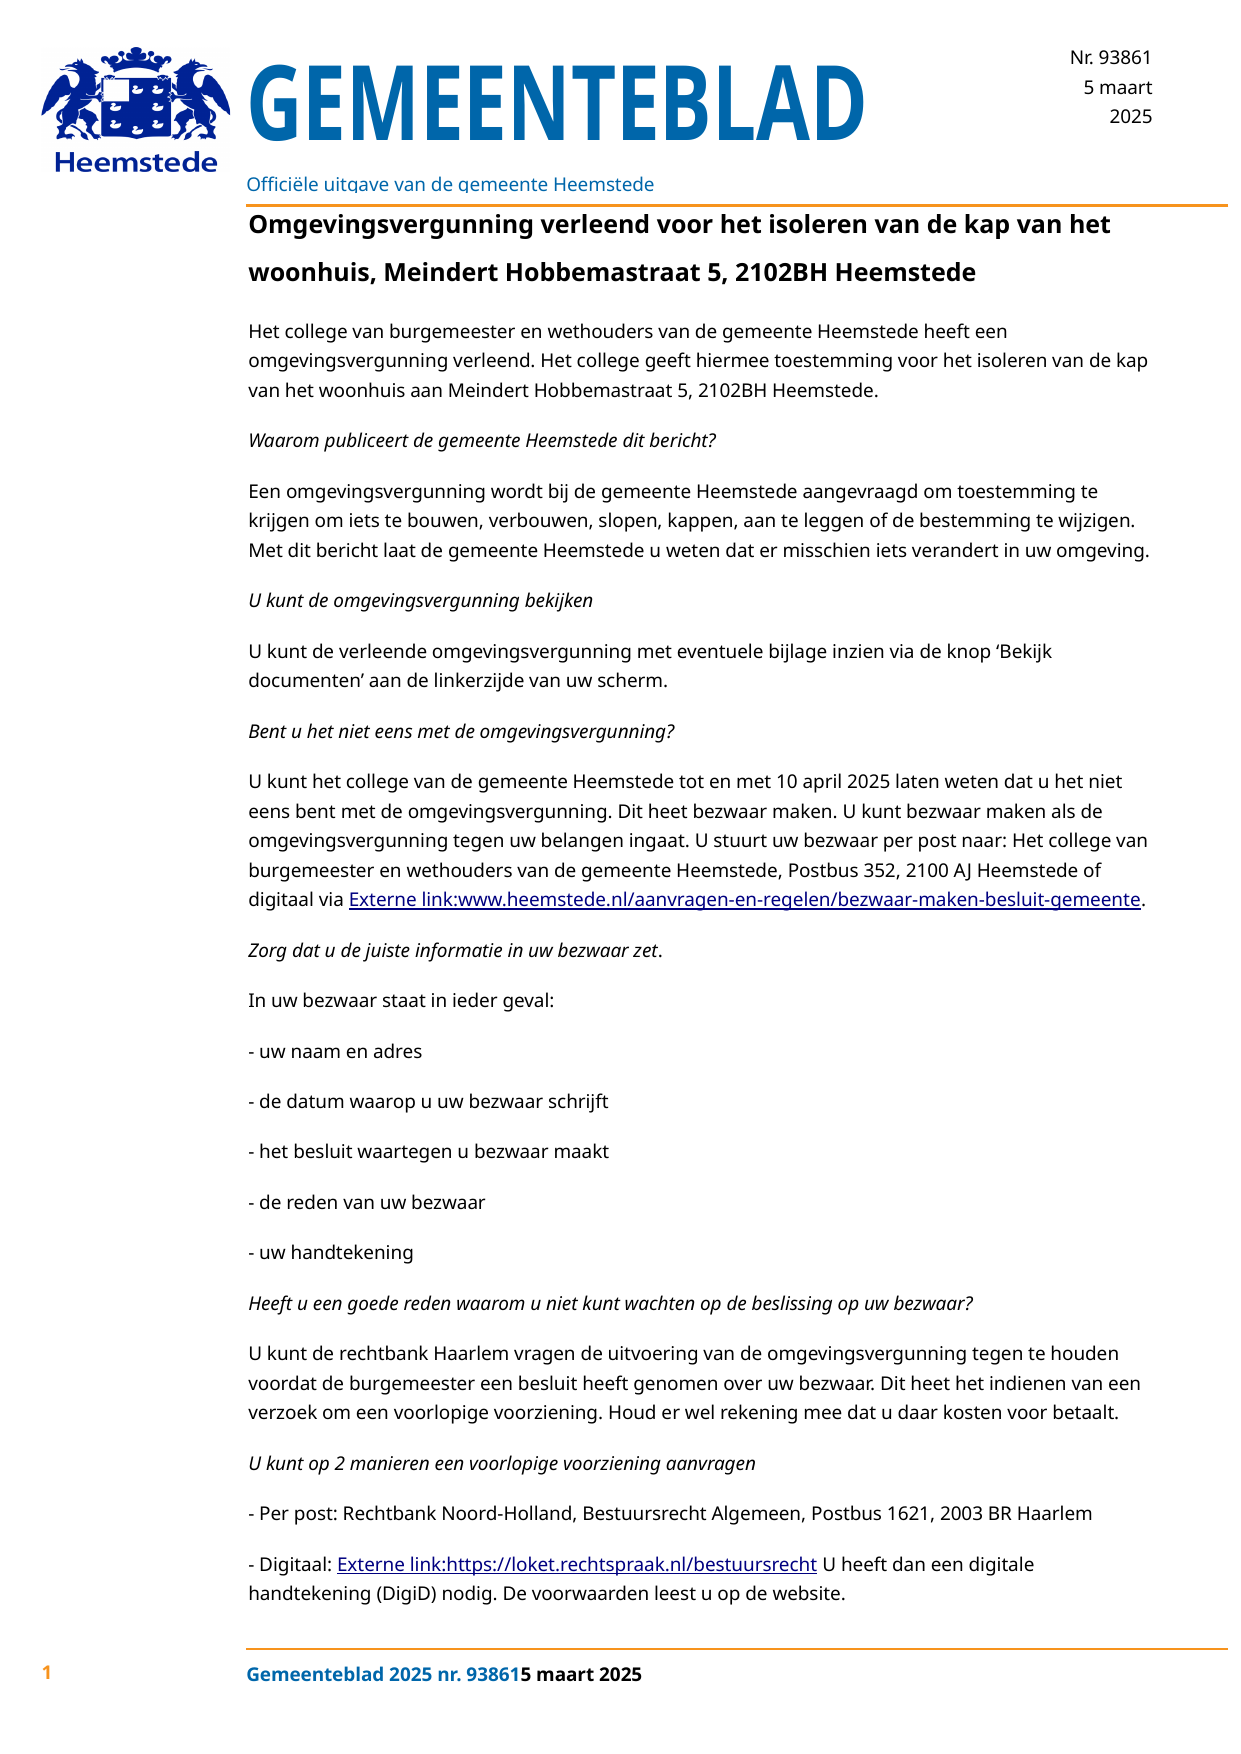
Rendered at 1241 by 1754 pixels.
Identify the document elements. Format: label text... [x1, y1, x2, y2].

text U kunt de rechtbank Haarlem vragen de uitvoering van de omgevingsvergunning tegen te houden voordat de burgemeester een besluit heeft genomen over uw bezwaar. Dit heet het indienen van een verzoek om een voorlopige voorziening. Houd er wel rekening mee dat u daar kosten voor betaalt. [248, 1340, 1152, 1425]
text - uw handtekening [248, 1239, 1152, 1265]
text Waarom publiceert de gemeente Heemstede dit bericht? [248, 427, 1152, 453]
picture [41, 47, 231, 172]
text - Digitaal: Externe link:https://loket.rechtspraak.nl/bestuursrecht U heeft dan een digitale handtekening (DigiD) nodig. De voorwaarden leest u op de website. [248, 1551, 1152, 1606]
text Heeft u een goede reden waarom u niet kunt wachten op de beslissing op uw bezwaar? [248, 1290, 1152, 1316]
text - de reden van uw bezwaar [248, 1189, 1152, 1215]
text - Per post: Rechtbank Noord-Holland, Bestuursrecht Algemeen, Postbus 1621, 2003 BR Haarlem [248, 1500, 1152, 1526]
text U kunt de omgevingsvergunning bekijken [248, 587, 1152, 613]
text - het besluit waartegen u bezwaar maakt [248, 1139, 1152, 1164]
text Een omgevingsvergunning wordt bij de gemeente Heemstede aangevraagd om toestemming te krijgen om iets te bouwen, verbouwen, slopen, kappen, aan te leggen of de bestemming te wijzigen. Met dit bericht laat de gemeente Heemstede u weten dat er misschien iets verandert in uw omgeving. [248, 478, 1152, 563]
text Het college van burgemeester en wethouders van de gemeente Heemstede heeft een omgevingsvergunning verleend. Het college geeft hiermee toestemming voor het isoleren van de kap van het woonhuis aan Meindert Hobbemastraat 5, 2102BH Heemstede. [248, 318, 1152, 403]
text - uw naam en adres [248, 1038, 1152, 1064]
text - de datum waarop u uw bezwaar schrijft [248, 1088, 1152, 1114]
text Bent u het niet eens met de omgevingsvergunning? [248, 718, 1152, 744]
text In uw bezwaar staat in ieder geval: [248, 987, 1152, 1013]
text Zorg dat u de juiste informatie in uw bezwaar zet. [248, 937, 1152, 963]
text U kunt op 2 manieren een voorlopige voorziening aanvragen [248, 1450, 1152, 1476]
text U kunt het college van de gemeente Heemstede tot en met 10 april 2025 laten weten dat u het niet eens bent met de omgevingsvergunning. Dit heet bezwaar maken. U kunt bezwaar maken als de omgevingsvergunning tegen uw belangen ingaat. U stuurt uw bezwaar per post naar: Het college van burgemeester en wethouders van de gemeente Heemstede, Postbus 352, 2100 AJ Heemstede of digitaal via Externe link:www.heemstede.nl/aanvragen-en-regelen/bezwaar-maken-besluit-gemeente. [248, 768, 1152, 912]
text Omgevingsvergunning verleend voor het isoleren van de kap van het woonhuis, Meindert Hobbemastraat 5, 2102BH Heemstede [248, 207, 1152, 288]
text U kunt de verleende omgevingsvergunning met eventuele bijlage inzien via de knop ‘Bekijk documenten’ aan de linkerzijde van uw scherm. [248, 638, 1152, 693]
